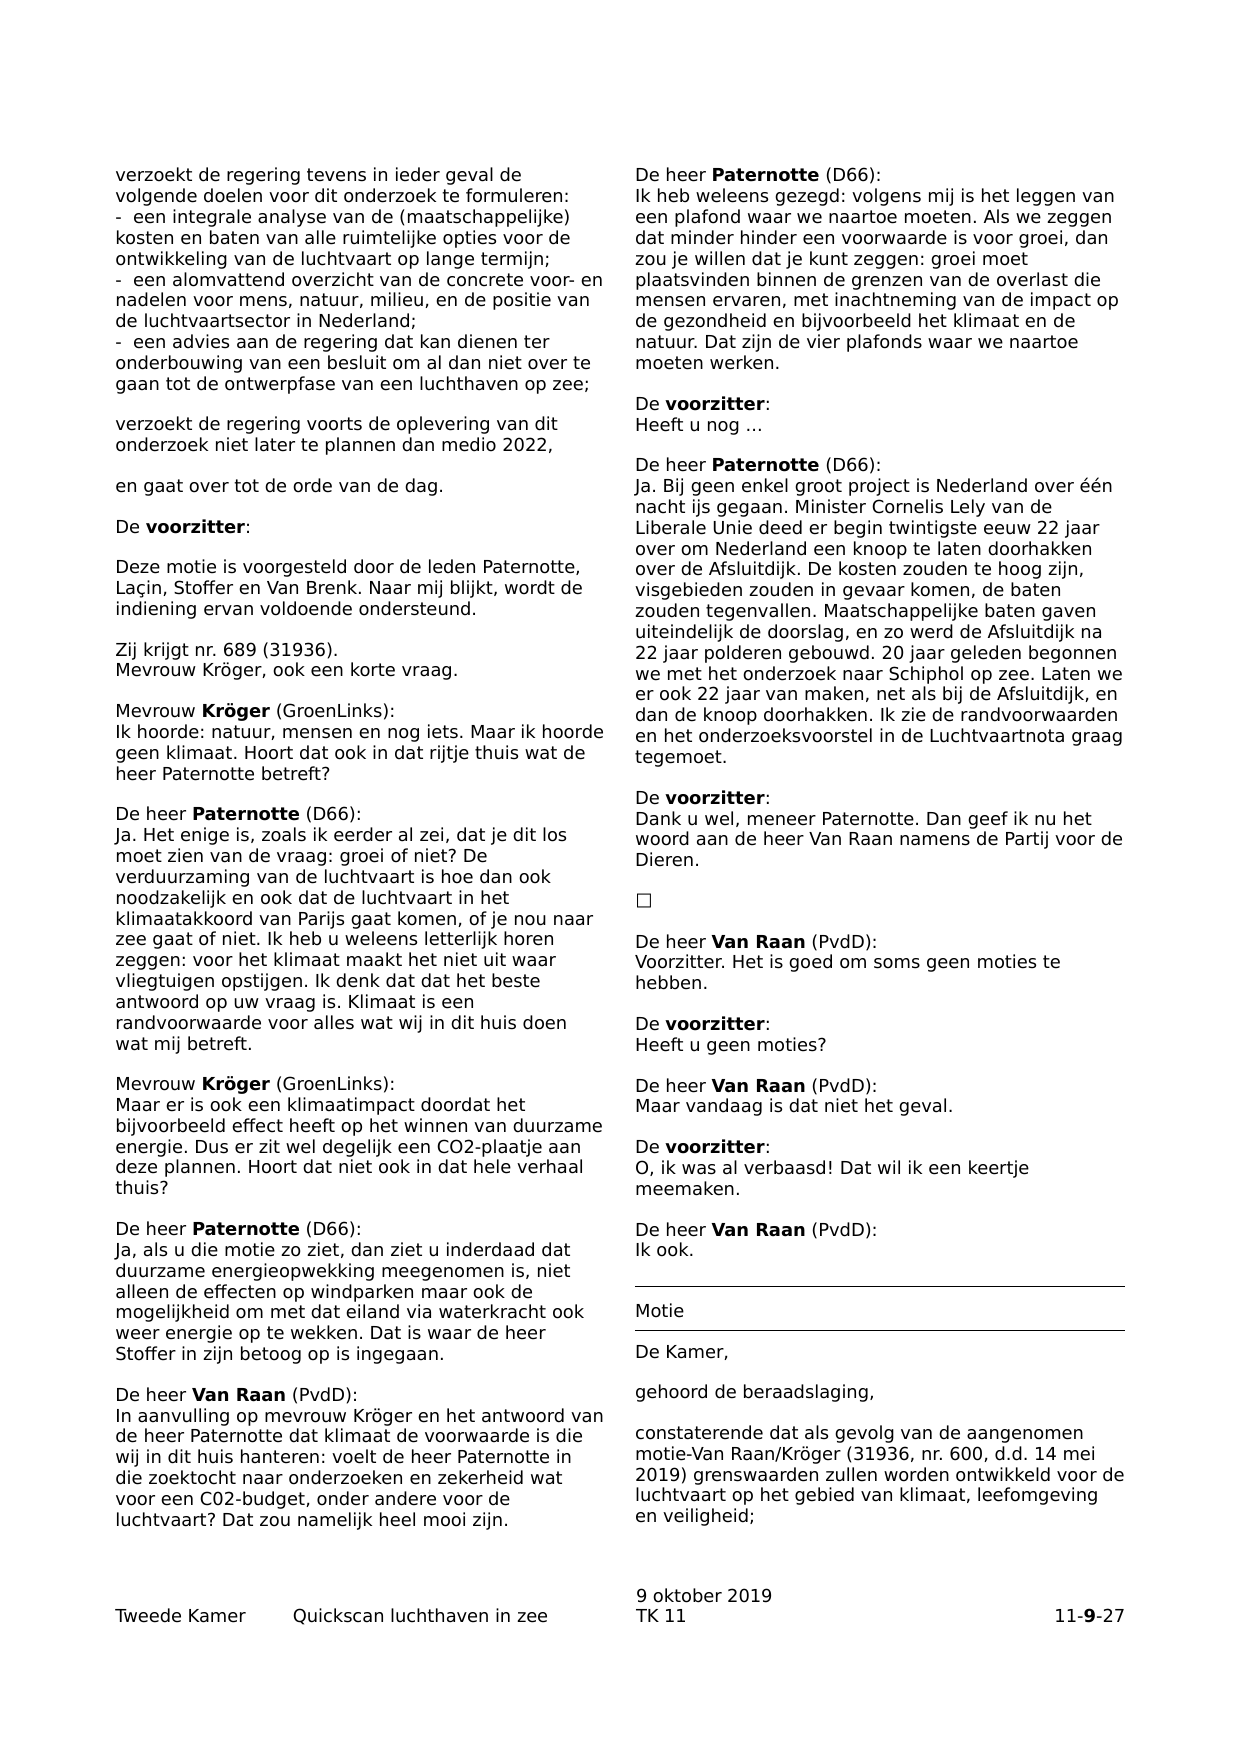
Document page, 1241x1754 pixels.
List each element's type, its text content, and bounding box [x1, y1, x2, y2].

text verzoekt de regering voorts de oplevering van dit onderzoek niet later te plannen dan medio 2022, [115, 414, 605, 456]
text Mevrouw Kröger (GroenLinks): [115, 1074, 605, 1095]
text Ja. Het enige is, zoals ik eerder al zei, dat je dit los moet zien van de vraag: groei of niet? De verduurzaming van de luchtvaart is hoe dan ook noodzakelijk en ook dat de luchtvaart in het klimaatakkoord van Parijs gaat komen, of je nou naar zee gaat of niet. Ik heb u weleens letterlijk horen zeggen: voor het klimaat maakt het niet uit waar vliegtuigen opstijgen. Ik denk dat dat het beste antwoord op uw vraag is. Klimaat is een randvoorwaarde voor alles wat wij in dit huis doen wat mij betreft. [115, 825, 605, 1054]
text De voorzitter: [635, 1014, 1125, 1034]
text De heer Van Raan (PvdD): [635, 1075, 1125, 1096]
text Deze motie is voorgesteld door de leden Paternotte, Laçin, Stoffer en Van Brenk. Naar mij blijkt, wordt de indiening ervan voldoende ondersteund. [115, 557, 605, 619]
text Ja, als u die motie zo ziet, dan ziet u inderdaad dat duurzame energieopwekking meegenomen is, niet alleen de effecten op windparken maar ook de mogelijkheid om met dat eiland via waterkracht ook weer energie op te wekken. Dat is waar de heer Stoffer in zijn betoog op is ingegaan. [115, 1240, 605, 1365]
text Heeft u nog ... [635, 414, 1125, 435]
text en gaat over tot de orde van de dag. [115, 476, 605, 496]
text Ik heb weleens gezegd: volgens mij is het leggen van een plafond waar we naartoe moeten. Als we zeggen dat minder hinder een voorwaarde is voor groei, dan zou je willen dat je kunt zeggen: groei moet plaatsvinden binnen de grenzen van de overlast die mensen ervaren, met inachtneming van de impact op de gezondheid en bijvoorbeeld het klimaat en de natuur. Dat zijn de vier plafonds waar we naartoe moeten werken. [635, 186, 1125, 373]
text De voorzitter: [635, 1137, 1125, 1158]
text gehoord de beraadslaging, [635, 1382, 1125, 1403]
list een integrale analyse van de (maatschappelijke) kosten en baten van alle ruimtelijke opties voor de ontwikkeling van de luchtvaart op lange termijn; [115, 207, 605, 269]
text Voorzitter. Het is goed om soms geen moties te hebben. [635, 952, 1125, 994]
text De Kamer, [635, 1342, 1125, 1362]
text Maar vandaag is dat niet het geval. [635, 1096, 1125, 1117]
text De voorzitter: [635, 393, 1125, 414]
text constaterende dat als gevolg van de aangenomen motie-Van Raan/Kröger (31936, nr. 600, d.d. 14 mei 2019) grenswaarden zullen worden ontwikkeld voor de luchtvaart op het gebied van klimaat, leefomgeving en veiligheid; [635, 1423, 1125, 1527]
text De heer Van Raan (PvdD): [635, 931, 1125, 952]
text Ik ook. [635, 1240, 1125, 1261]
text Motie [635, 1301, 1125, 1322]
text De heer Paternotte (D66): [115, 804, 605, 825]
text Zij krijgt nr. 689 (31936). [115, 639, 605, 660]
text ⬜ [635, 891, 1125, 911]
text De heer Paternotte (D66): [115, 1219, 605, 1240]
text verzoekt de regering tevens in ieder geval de volgende doelen voor dit onderzoek te formuleren: [115, 165, 605, 207]
text De heer Paternotte (D66): [635, 165, 1125, 186]
text Dank u wel, meneer Paternotte. Dan geef ik nu het woord aan de heer Van Raan namens de Partij voor de Dieren. [635, 808, 1125, 871]
text Heeft u geen moties? [635, 1034, 1125, 1055]
text De heer Van Raan (PvdD): [635, 1219, 1125, 1240]
text De voorzitter: [115, 516, 605, 537]
list een advies aan de regering dat kan dienen ter onderbouwing van een besluit om al dan niet over te gaan tot de ontwerpfase van een luchthaven op zee; [115, 332, 605, 394]
list een alomvattend overzicht van de concrete voor- en nadelen voor mens, natuur, milieu, en de positie van de luchtvaartsector in Nederland; [115, 269, 605, 332]
text In aanvulling op mevrouw Kröger en het antwoord van de heer Paternotte dat klimaat de voorwaarde is die wij in dit huis hanteren: voelt de heer Paternotte in die zoektocht naar onderzoeken en zekerheid wat voor een C02-budget, onder andere voor de luchtvaart? Dat zou namelijk heel mooi zijn. [115, 1405, 605, 1530]
text Mevrouw Kröger (GroenLinks): [115, 701, 605, 722]
text Ik hoorde: natuur, mensen en nog iets. Maar ik hoorde geen klimaat. Hoort dat ook in dat rijtje thuis wat de heer Paternotte betreft? [115, 722, 605, 784]
text De heer Paternotte (D66): [635, 455, 1125, 476]
text O, ik was al verbaasd! Dat wil ik een keertje meemaken. [635, 1158, 1125, 1199]
text Ja. Bij geen enkel groot project is Nederland over één nacht ijs gegaan. Minister Cornelis Lely van de Liberale Unie deed er begin twintigste eeuw 22 jaar over om Nederland een knoop te laten doorhakken over de Afsluitdijk. De kosten zouden te hoog zijn, visgebieden zouden in gevaar komen, de baten zouden tegenvallen. Maatschappelijke baten gaven uiteindelijk de doorslag, en zo werd de Afsluitdijk na 22 jaar polderen gebouwd. 20 jaar geleden begonnen we met het onderzoek naar Schiphol op zee. Laten we er ook 22 jaar van maken, net als bij de Afsluitdijk, en dan de knoop doorhakken. Ik zie de randvoorwaarden en het onderzoeksvoorstel in de Luchtvaartnota graag tegemoet. [635, 476, 1125, 767]
text De heer Van Raan (PvdD): [115, 1385, 605, 1405]
text Maar er is ook een klimaatimpact doordat het bijvoorbeeld effect heeft op het winnen van duurzame energie. Dus er zit wel degelijk een CO2-plaatje aan deze plannen. Hoort dat niet ook in dat hele verhaal thuis? [115, 1095, 605, 1199]
text De voorzitter: [635, 787, 1125, 808]
text Mevrouw Kröger, ook een korte vraag. [115, 660, 605, 681]
